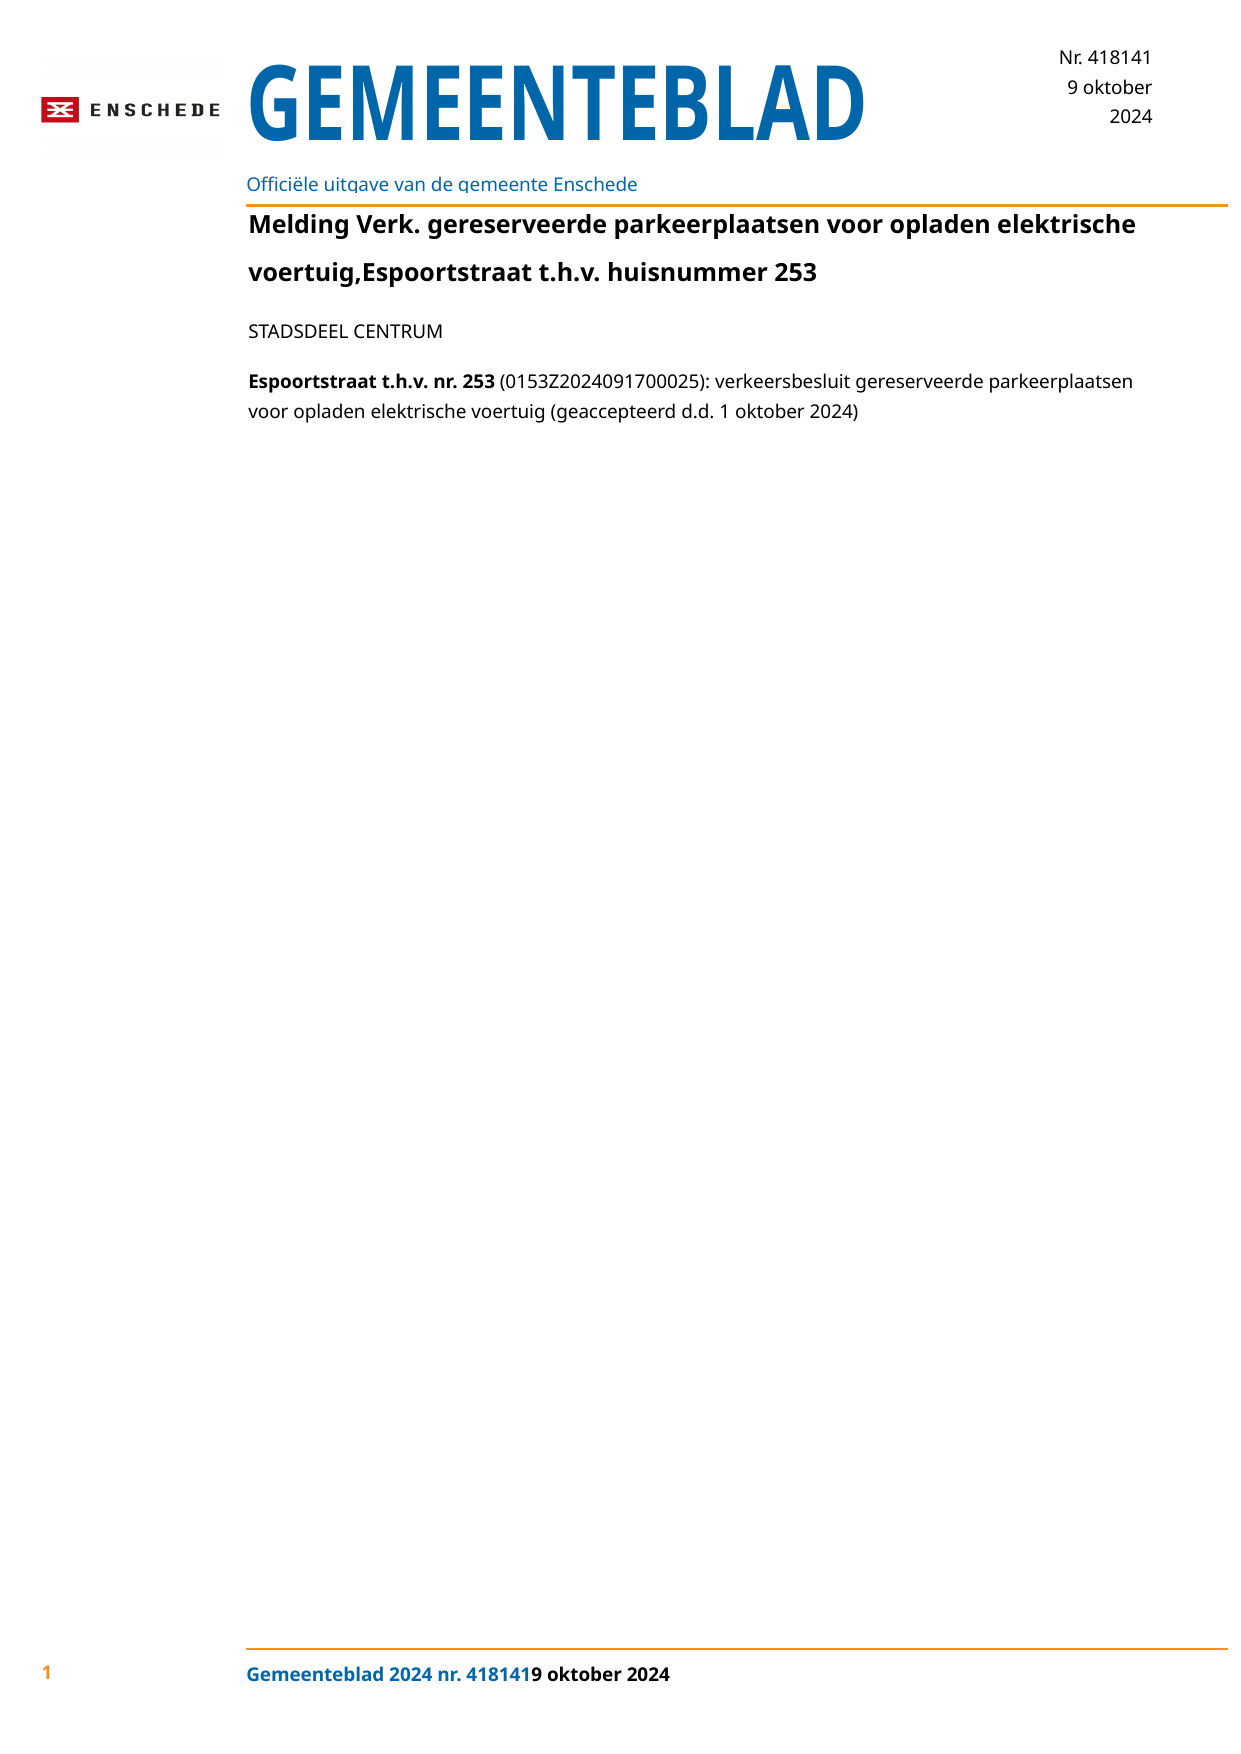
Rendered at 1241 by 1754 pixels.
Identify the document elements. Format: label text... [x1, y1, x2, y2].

text STADSDEEL CENTRUM [248, 318, 1152, 344]
text Melding Verk. gereserveerde parkeerplaatsen voor opladen elektrische voertuig,Espoortstraat t.h.v. huisnummer 253 [248, 207, 1152, 288]
text Espoortstraat t.h.v. nr. 253 (0153Z2024091700025): verkeersbesluit gereserveerde parkeerplaatsen voor opladen elektrische voertuig (geaccepteerd d.d. 1 oktober 2024) [248, 368, 1152, 424]
picture [41, 47, 231, 172]
